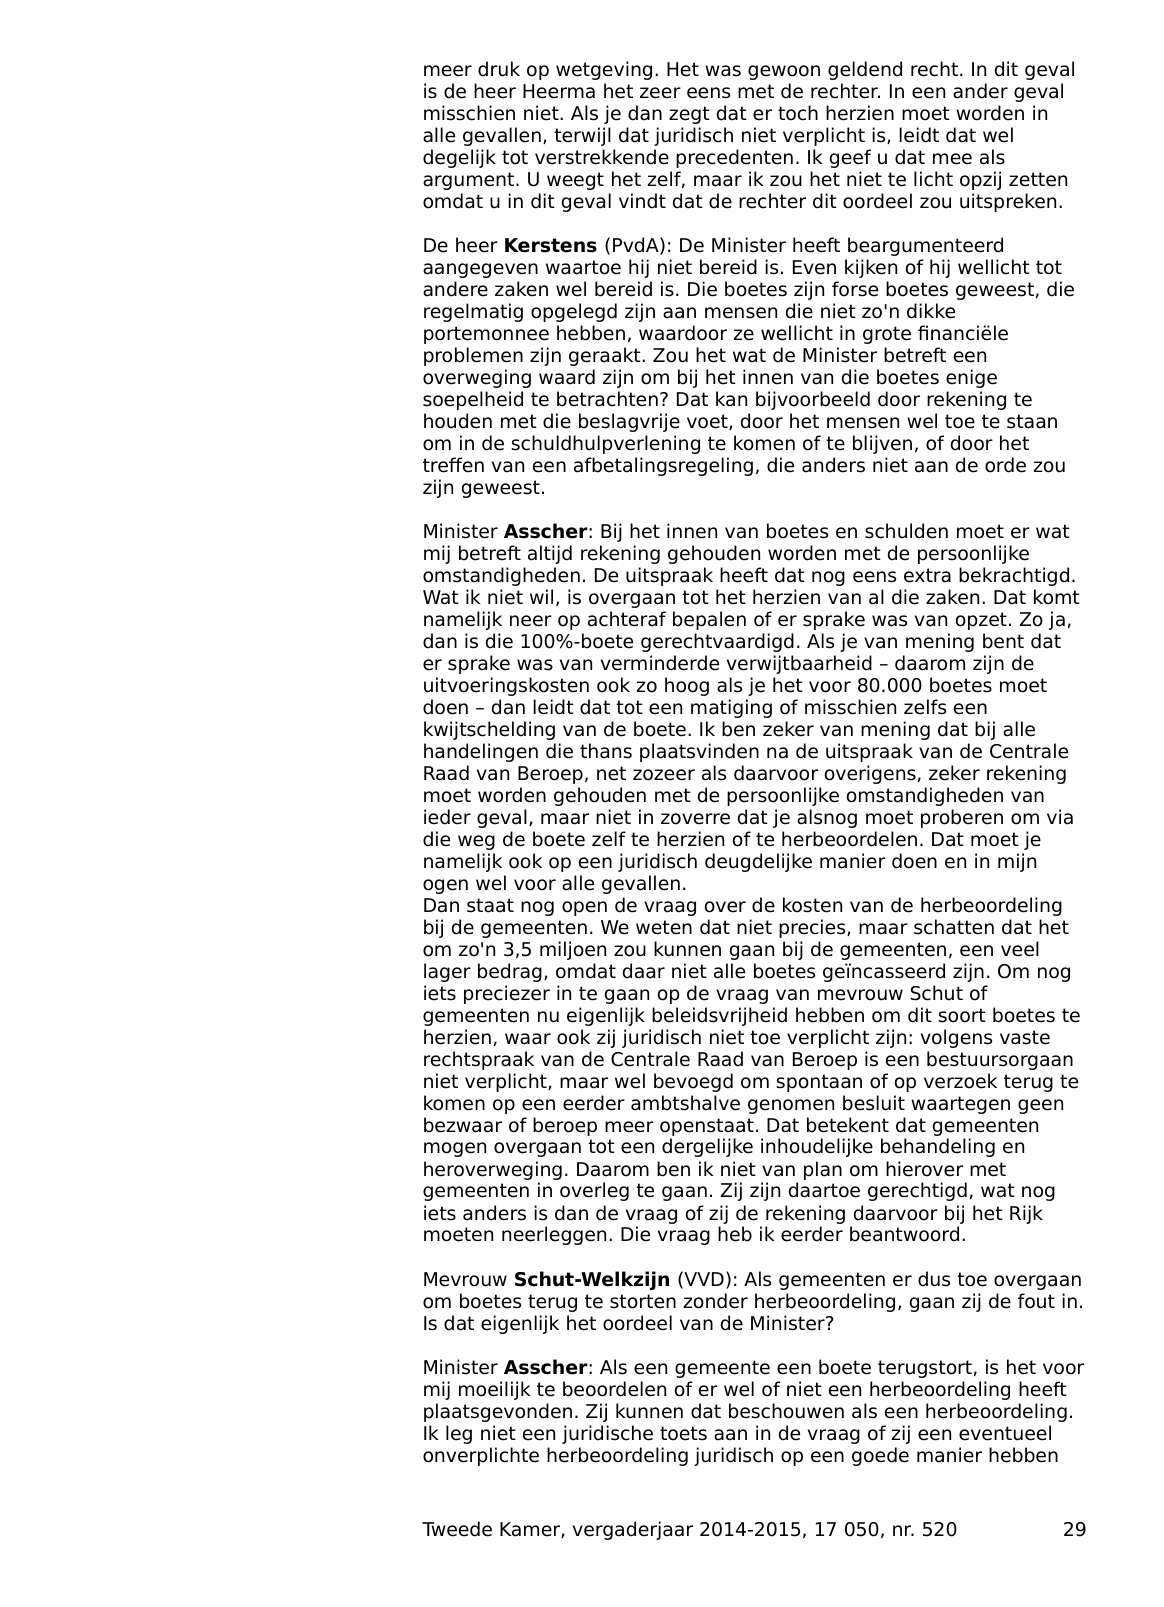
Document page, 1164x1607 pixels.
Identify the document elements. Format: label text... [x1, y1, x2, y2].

text meer druk op wetgeving. Het was gewoon geldend recht. In dit geval is de heer Heerma het zeer eens met de rechter. In een ander geval misschien niet. Als je dan zegt dat er toch herzien moet worden in alle gevallen, terwijl dat juridisch niet verplicht is, leidt dat wel degelijk tot verstrekkende precedenten. Ik geef u dat mee als argument. U weegt het zelf, maar ik zou het niet te licht opzij zetten omdat u in dit geval vindt dat de rechter dit oordeel zou uitspreken. [422, 59, 1087, 213]
text De heer Kerstens (PvdA): De Minister heeft beargumenteerd aangegeven waartoe hij niet bereid is. Even kijken of hij wellicht tot andere zaken wel bereid is. Die boetes zijn forse boetes geweest, die regelmatig opgelegd zijn aan mensen die niet zo'n dikke portemonnee hebben, waardoor ze wellicht in grote financiële problemen zijn geraakt. Zou het wat de Minister betreft een overweging waard zijn om bij het innen van die boetes enige soepelheid te betrachten? Dat kan bijvoorbeeld door rekening te houden met die beslagvrije voet, door het mensen wel toe te staan om in de schuldhulpverlening te komen of te blijven, of door het treffen van een afbetalingsregeling, die anders niet aan de orde zou zijn geweest. [422, 235, 1087, 499]
text Dan staat nog open de vraag over de kosten van de herbeoordeling bij de gemeenten. We weten dat niet precies, maar schatten dat het om zo'n 3,5 miljoen zou kunnen gaan bij de gemeenten, een veel lager bedrag, omdat daar niet alle boetes geïncasseerd zijn. Om nog iets preciezer in te gaan op de vraag van mevrouw Schut of gemeenten nu eigenlijk beleidsvrijheid hebben om dit soort boetes te herzien, waar ook zij juridisch niet toe verplicht zijn: volgens vaste rechtspraak van de Centrale Raad van Beroep is een bestuursorgaan niet verplicht, maar wel bevoegd om spontaan of op verzoek terug te komen op een eerder ambtshalve genomen besluit waartegen geen bezwaar of beroep meer openstaat. Dat betekent dat gemeenten mogen overgaan tot een dergelijke inhoudelijke behandeling en heroverweging. Daarom ben ik niet van plan om hierover met gemeenten in overleg te gaan. Zij zijn daartoe gerechtigd, wat nog iets anders is dan de vraag of zij de rekening daarvoor bij het Rijk moeten neerleggen. Die vraag heb ik eerder beantwoord. [422, 895, 1087, 1246]
text Mevrouw Schut-Welkzijn (VVD): Als gemeenten er dus toe overgaan om boetes terug te storten zonder herbeoordeling, gaan zij de fout in. Is dat eigenlijk het oordeel van de Minister? [422, 1268, 1087, 1334]
text Minister Asscher: Als een gemeente een boete terugstort, is het voor mij moeilijk te beoordelen of er wel of niet een herbeoordeling heeft plaatsgevonden. Zij kunnen dat beschouwen als een herbeoordeling. Ik leg niet een juridische toets aan in de vraag of zij een eventueel onverplichte herbeoordeling juridisch op een goede manier hebben [422, 1357, 1087, 1467]
text Minister Asscher: Bij het innen van boetes en schulden moet er wat mij betreft altijd rekening gehouden worden met de persoonlijke omstandigheden. De uitspraak heeft dat nog eens extra bekrachtigd. Wat ik niet wil, is overgaan tot het herzien van al die zaken. Dat komt namelijk neer op achteraf bepalen of er sprake was van opzet. Zo ja, dan is die 100%-boete gerechtvaardigd. Als je van mening bent dat er sprake was van verminderde verwijtbaarheid – daarom zijn de uitvoeringskosten ook zo hoog als je het voor 80.000 boetes moet doen – dan leidt dat tot een matiging of misschien zelfs een kwijtschelding van de boete. Ik ben zeker van mening dat bij alle handelingen die thans plaatsvinden na de uitspraak van de Centrale Raad van Beroep, net zozeer als daarvoor overigens, zeker rekening moet worden gehouden met de persoonlijke omstandigheden van ieder geval, maar niet in zoverre dat je alsnog moet proberen om via die weg de boete zelf te herzien of te herbeoordelen. Dat moet je namelijk ook op een juridisch deugdelijke manier doen en in mijn ogen wel voor alle gevallen. [422, 521, 1087, 895]
